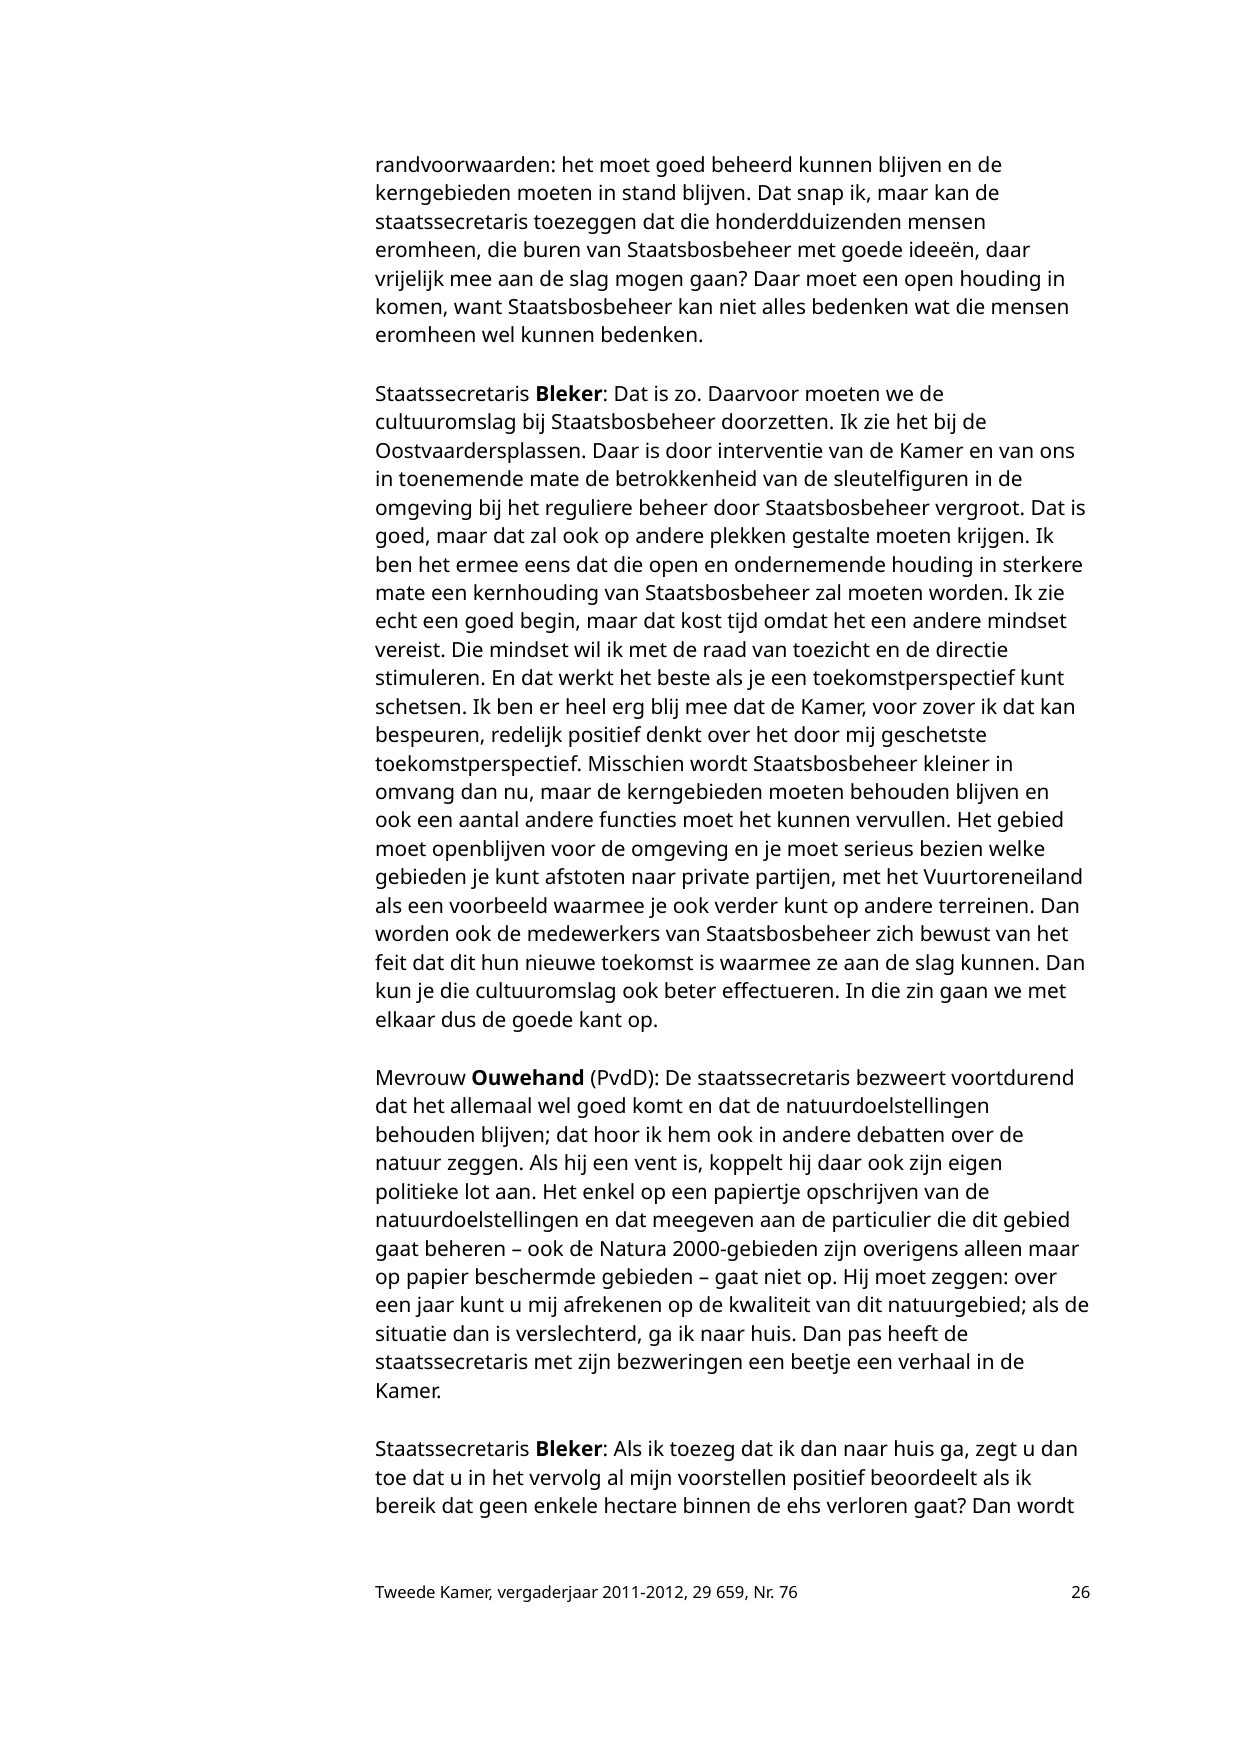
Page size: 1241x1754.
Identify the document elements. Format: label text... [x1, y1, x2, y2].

text randvoorwaarden: het moet goed beheerd kunnen blijven en de kerngebieden moeten in stand blijven. Dat snap ik, maar kan de staatssecretaris toezeggen dat die honderdduizenden mensen eromheen, die buren van Staatsbosbeheer met goede ideeën, daar vrijelijk mee aan de slag mogen gaan? Daar moet een open houding in komen, want Staatsbosbeheer kan niet alles bedenken wat die mensen eromheen wel kunnen bedenken. [375, 150, 1090, 349]
text Staatssecretaris Bleker: Dat is zo. Daarvoor moeten we de cultuuromslag bij Staatsbosbeheer doorzetten. Ik zie het bij de Oostvaardersplassen. Daar is door interventie van de Kamer en van ons in toenemende mate de betrokkenheid van de sleutelfiguren in de omgeving bij het reguliere beheer door Staatsbosbeheer vergroot. Dat is goed, maar dat zal ook op andere plekken gestalte moeten krijgen. Ik ben het ermee eens dat die open en ondernemende houding in sterkere mate een kernhouding van Staatsbosbeheer zal moeten worden. Ik zie echt een goed begin, maar dat kost tijd omdat het een andere mindset vereist. Die mindset wil ik met de raad van toezicht en de directie stimuleren. En dat werkt het beste als je een toekomstperspectief kunt schetsen. Ik ben er heel erg blij mee dat de Kamer, voor zover ik dat kan bespeuren, redelijk positief denkt over het door mij geschetste toekomstperspectief. Misschien wordt Staatsbosbeheer kleiner in omvang dan nu, maar de kerngebieden moeten behouden blijven en ook een aantal andere functies moet het kunnen vervullen. Het gebied moet openblijven voor de omgeving en je moet serieus bezien welke gebieden je kunt afstoten naar private partijen, met het Vuurtoreneiland als een voorbeeld waarmee je ook verder kunt op andere terreinen. Dan worden ook de medewerkers van Staatsbosbeheer zich bewust van het feit dat dit hun nieuwe toekomst is waarmee ze aan de slag kunnen. Dan kun je die cultuuromslag ook beter effectueren. In die zin gaan we met elkaar dus de goede kant op. [375, 379, 1090, 1033]
text Staatssecretaris Bleker: Als ik toezeg dat ik dan naar huis ga, zegt u dan toe dat u in het vervolg al mijn voorstellen positief beoordeelt als ik bereik dat geen enkele hectare binnen de ehs verloren gaat? Dan wordt [375, 1434, 1090, 1520]
text Mevrouw Ouwehand (PvdD): De staatssecretaris bezweert voortdurend dat het allemaal wel goed komt en dat de natuurdoelstellingen behouden blijven; dat hoor ik hem ook in andere debatten over de natuur zeggen. Als hij een vent is, koppelt hij daar ook zijn eigen politieke lot aan. Het enkel op een papiertje opschrijven van de natuurdoelstellingen en dat meegeven aan de particulier die dit gebied gaat beheren – ook de Natura 2000-gebieden zijn overigens alleen maar op papier beschermde gebieden – gaat niet op. Hij moet zeggen: over een jaar kunt u mij afrekenen op de kwaliteit van dit natuurgebied; als de situatie dan is verslechterd, ga ik naar huis. Dan pas heeft de staatssecretaris met zijn bezweringen een beetje een verhaal in de Kamer. [375, 1063, 1090, 1404]
